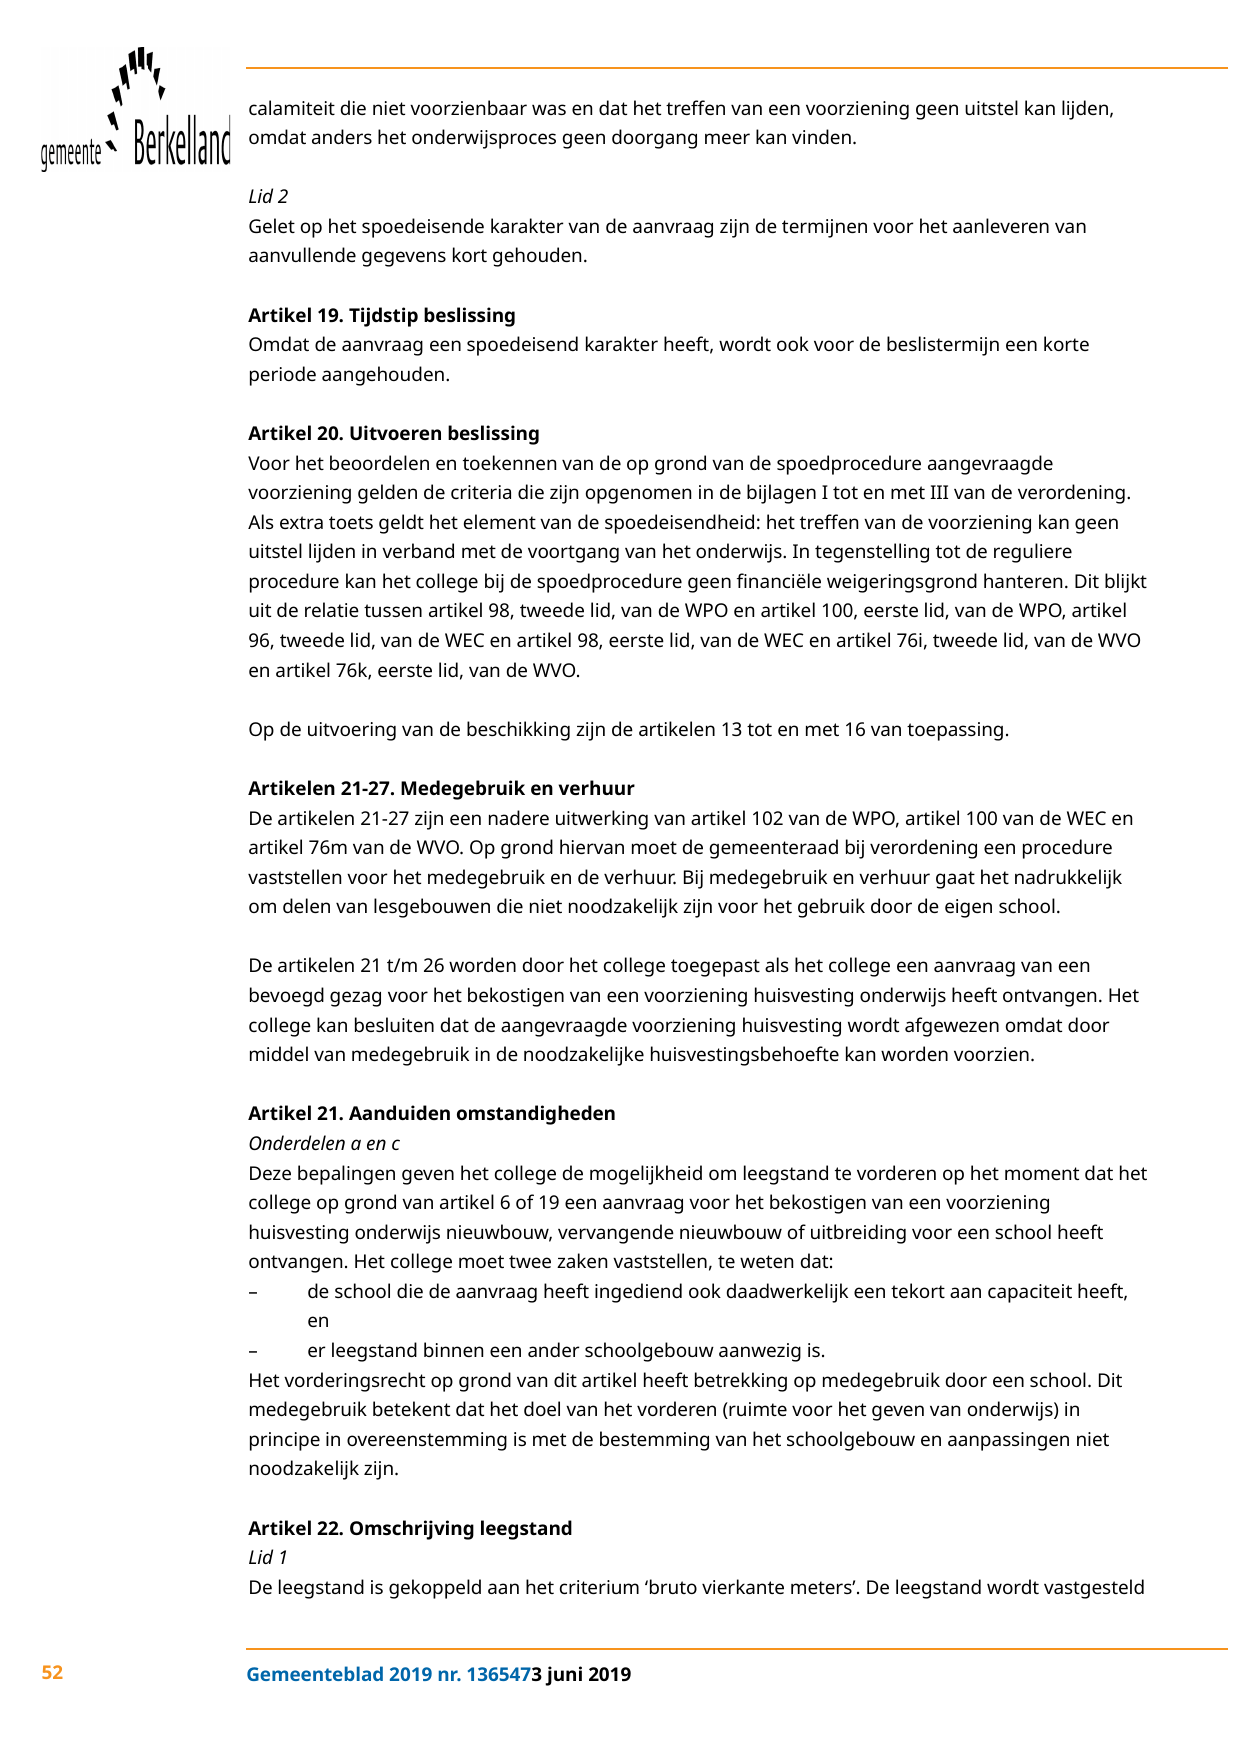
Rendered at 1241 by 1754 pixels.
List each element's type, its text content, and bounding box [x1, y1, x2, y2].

text Lid 2 [248, 183, 1152, 209]
text Op de uitvoering van de beschikking zijn de artikelen 13 tot en met 16 van toepassing. [248, 716, 1152, 742]
text Gelet op het spoedeisende karakter van de aanvraag zijn de termijnen voor het aanleveren van aanvullende gegevens kort gehouden. [248, 213, 1152, 268]
text Het vorderingsrecht op grond van dit artikel heeft betrekking op medegebruik door een school. Dit medegebruik betekent dat het doel van het vorderen (ruimte voor het geven van onderwijs) in principe in overeenstemming is met de bestemming van het schoolgebouw en aanpassingen niet noodzakelijk zijn. [248, 1367, 1152, 1481]
picture [41, 47, 231, 172]
text Artikel 22. Omschrijving leegstand [248, 1515, 1152, 1541]
text calamiteit die niet voorzienbaar was en dat het treffen van een voorziening geen uitstel kan lijden, omdat anders het onderwijsproces geen doorgang meer kan vinden. [248, 95, 1152, 150]
text Artikel 19. Tijdstip beslissing [248, 302, 1152, 328]
list de school die de aanvraag heeft ingediend ook daadwerkelijk een tekort aan capaciteit heeft, en [248, 1278, 1152, 1333]
text Artikel 21. Aanduiden omstandigheden [248, 1101, 1152, 1126]
text Deze bepalingen geven het college de mogelijkheid om leegstand te vorderen op het moment dat het college op grond van artikel 6 of 19 een aanvraag voor het bekostigen van een voorziening huisvesting onderwijs nieuwbouw, vervangende nieuwbouw of uitbreiding voor een school heeft ontvangen. Het college moet twee zaken vaststellen, te weten dat: [248, 1160, 1152, 1274]
text Voor het beoordelen en toekennen van de op grond van de spoedprocedure aangevraagde voorziening gelden de criteria die zijn opgenomen in de bijlagen I tot en met III van de verordening. Als extra toets geldt het element van de spoedeisendheid: het treffen van de voorziening kan geen uitstel lijden in verband met de voortgang van het onderwijs. In tegenstelling tot de reguliere procedure kan het college bij de spoedprocedure geen financiële weigeringsgrond hanteren. Dit blijkt uit de relatie tussen artikel 98, tweede lid, van de WPO en artikel 100, eerste lid, van de WPO, artikel 96, tweede lid, van de WEC en artikel 98, eerste lid, van de WEC en artikel 76i, tweede lid, van de WVO en artikel 76k, eerste lid, van de WVO. [248, 450, 1152, 683]
text Lid 1 [248, 1544, 1152, 1570]
text De leegstand is gekoppeld aan het criterium ‘bruto vierkante meters’. De leegstand wordt vastgesteld [248, 1574, 1152, 1600]
text Omdat de aanvraag een spoedeisend karakter heeft, wordt ook voor de beslistermijn een korte periode aangehouden. [248, 331, 1152, 387]
text Artikelen 21-27. Medegebruik en verhuur [248, 775, 1152, 801]
list er leegstand binnen een ander schoolgebouw aanwezig is. [248, 1337, 1152, 1363]
text De artikelen 21-27 zijn een nadere uitwerking van artikel 102 van de WPO, artikel 100 van de WEC en artikel 76m van de WVO. Op grond hiervan moet de gemeenteraad bij verordening een procedure vaststellen voor het medegebruik en de verhuur. Bij medegebruik en verhuur gaat het nadrukkelijk om delen van lesgebouwen die niet noodzakelijk zijn voor het gebruik door de eigen school. [248, 805, 1152, 919]
text De artikelen 21 t/m 26 worden door het college toegepast als het college een aanvraag van een bevoegd gezag voor het bekostigen van een voorziening huisvesting onderwijs heeft ontvangen. Het college kan besluiten dat de aangevraagde voorziening huisvesting wordt afgewezen omdat door middel van medegebruik in de noodzakelijke huisvestingsbehoefte kan worden voorzien. [248, 953, 1152, 1067]
text Artikel 20. Uitvoeren beslissing [248, 420, 1152, 446]
text Onderdelen a en c [248, 1130, 1152, 1156]
